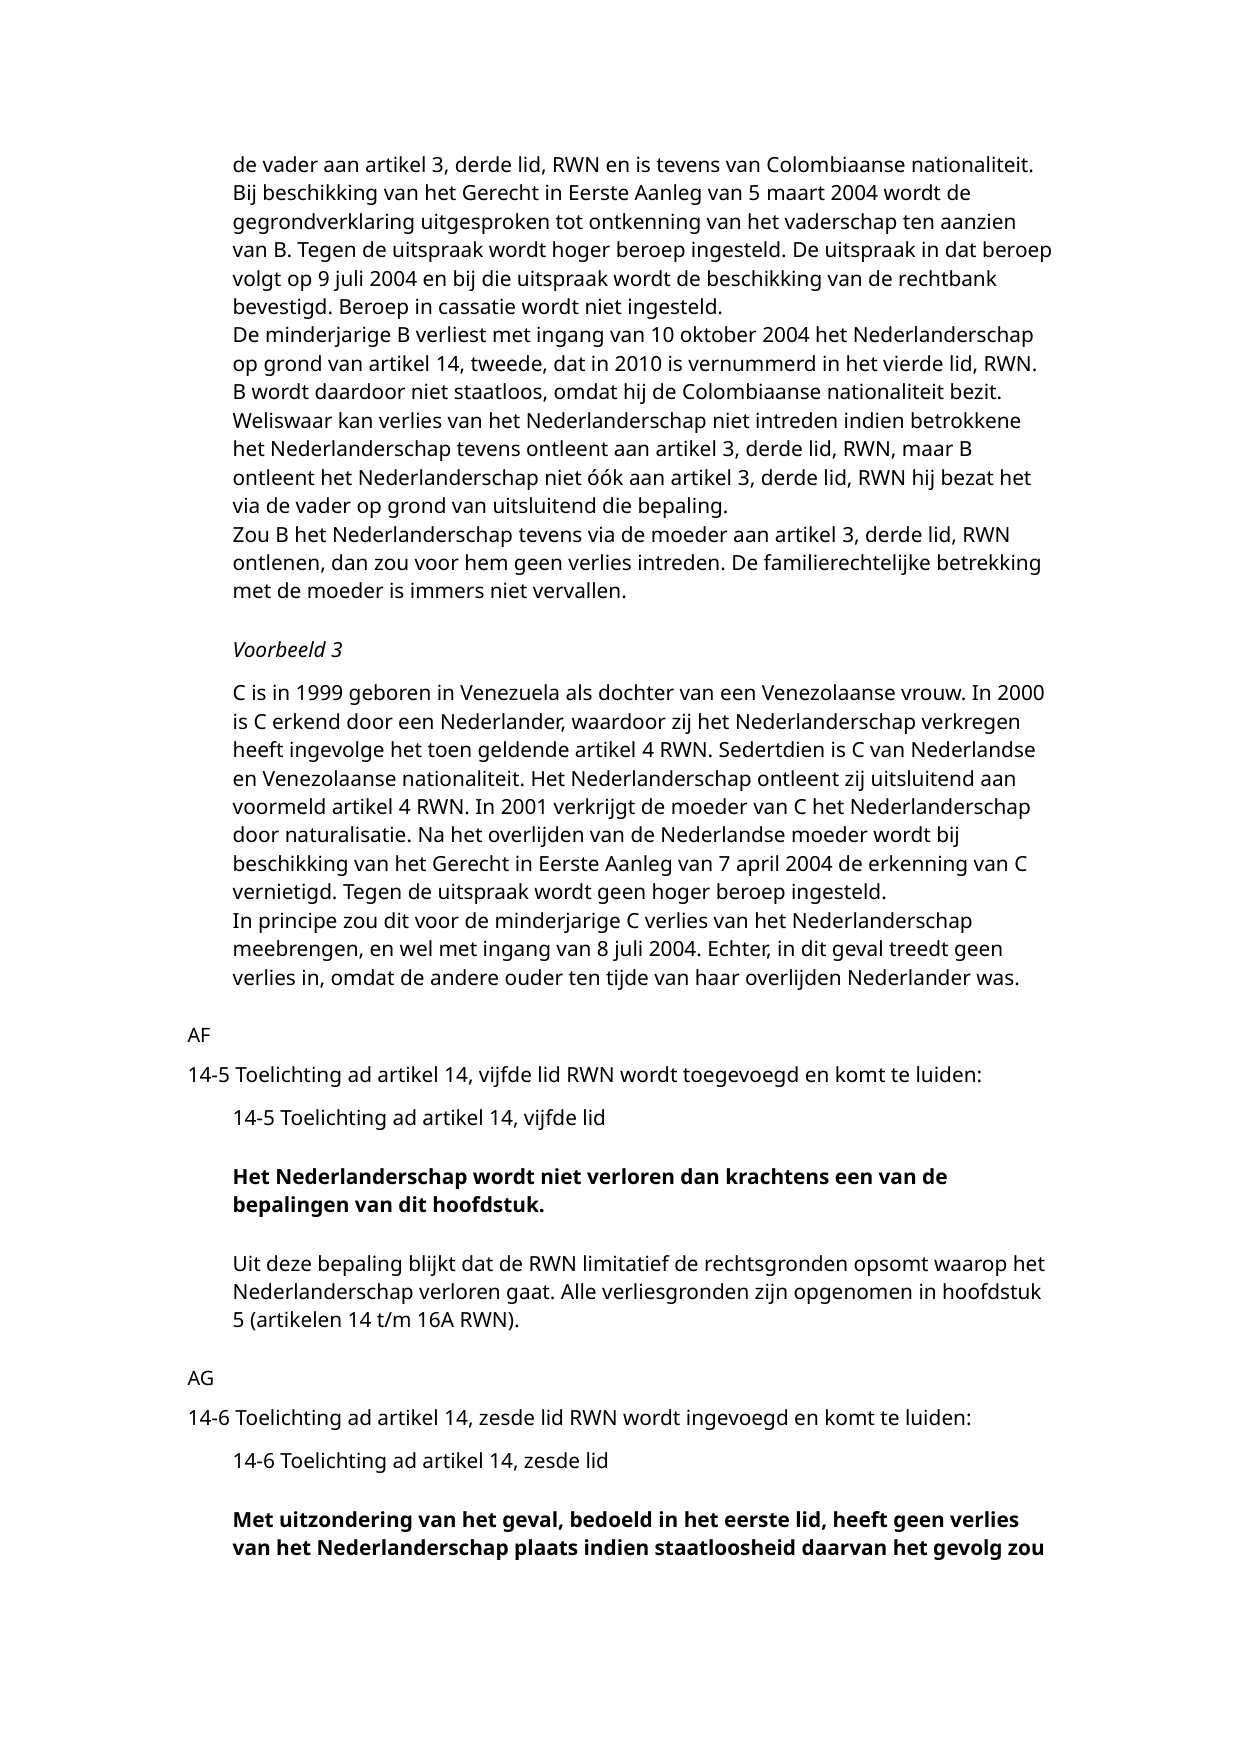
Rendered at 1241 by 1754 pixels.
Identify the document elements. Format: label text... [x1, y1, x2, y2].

text AG [187, 1364, 1053, 1391]
text Zou B het Nederlanderschap tevens via de moeder aan artikel 3, derde lid, RWN ontlenen, dan zou voor hem geen verlies intreden. De familierechtelijke betrekking met de moeder is immers niet vervallen. [232, 520, 1053, 605]
text de vader aan artikel 3, derde lid, RWN en is tevens van Colombiaanse nationaliteit. [232, 150, 1053, 178]
text C is in 1999 geboren in Venezuela als dochter van een Venezolaanse vrouw. In 2000 is C erkend door een Nederlander, waardoor zij het Nederlanderschap verkregen heeft ingevolge het toen geldende artikel 4 RWN. Sedertdien is C van Nederlandse en Venezolaanse nationaliteit. Het Nederlanderschap ontleent zij uitsluitend aan voormeld artikel 4 RWN. In 2001 verkrijgt de moeder van C het Nederlanderschap door naturalisatie. Na het overlijden van de Nederlandse moeder wordt bij beschikking van het Gerecht in Eerste Aanleg van 7 april 2004 de erkenning van C vernietigd. Tegen de uitspraak wordt geen hoger beroep ingesteld. [232, 678, 1053, 906]
text Voorbeeld 3 [232, 635, 1053, 663]
text De minderjarige B verliest met ingang van 10 oktober 2004 het Nederlanderschap op grond van artikel 14, tweede, dat in 2010 is vernummerd in het vierde lid, RWN. B wordt daardoor niet staatloos, omdat hij de Colombiaanse nationaliteit bezit. Weliswaar kan verlies van het Nederlanderschap niet intreden indien betrokkene het Nederlanderschap tevens ontleent aan artikel 3, derde lid, RWN, maar B ontleent het Nederlanderschap niet óók aan artikel 3, derde lid, RWN hij bezat het via de vader op grond van uitsluitend die bepaling. [232, 321, 1053, 520]
text Het Nederlanderschap wordt niet verloren dan krachtens een van de bepalingen van dit hoofdstuk. [232, 1162, 1053, 1219]
text Bij beschikking van het Gerecht in Eerste Aanleg van 5 maart 2004 wordt de gegrondverklaring uitgesproken tot ontkenning van het vaderschap ten aanzien van B. Tegen de uitspraak wordt hoger beroep ingesteld. De uitspraak in dat beroep volgt op 9 juli 2004 en bij die uitspraak wordt de beschikking van de rechtbank bevestigd. Beroep in cassatie wordt niet ingesteld. [232, 178, 1053, 321]
text Uit deze bepaling blijkt dat de RWN limitatief de rechtsgronden opsomt waarop het Nederlanderschap verloren gaat. Alle verliesgronden zijn opgenomen in hoofdstuk 5 (artikelen 14 t/m 16A RWN). [232, 1249, 1053, 1334]
text Met uitzondering van het geval, bedoeld in het eerste lid, heeft geen verlies van het Nederlanderschap plaats indien staatloosheid daarvan het gevolg zou [232, 1505, 1053, 1562]
text 14-5 Toelichting ad artikel 14, vijfde lid RWN wordt toegevoegd en komt te luiden: [187, 1060, 1053, 1088]
text AF [187, 1021, 1053, 1048]
text 14-6 Toelichting ad artikel 14, zesde lid RWN wordt ingevoegd en komt te luiden: [187, 1403, 1053, 1431]
subtitle 14-6 Toelichting ad artikel 14, zesde lid [232, 1446, 1053, 1475]
subtitle 14-5 Toelichting ad artikel 14, vijfde lid [232, 1103, 1053, 1132]
text In principe zou dit voor de minderjarige C verlies van het Nederlanderschap meebrengen, en wel met ingang van 8 juli 2004. Echter, in dit geval treedt geen verlies in, omdat de andere ouder ten tijde van haar overlijden Nederlander was. [232, 906, 1053, 991]
